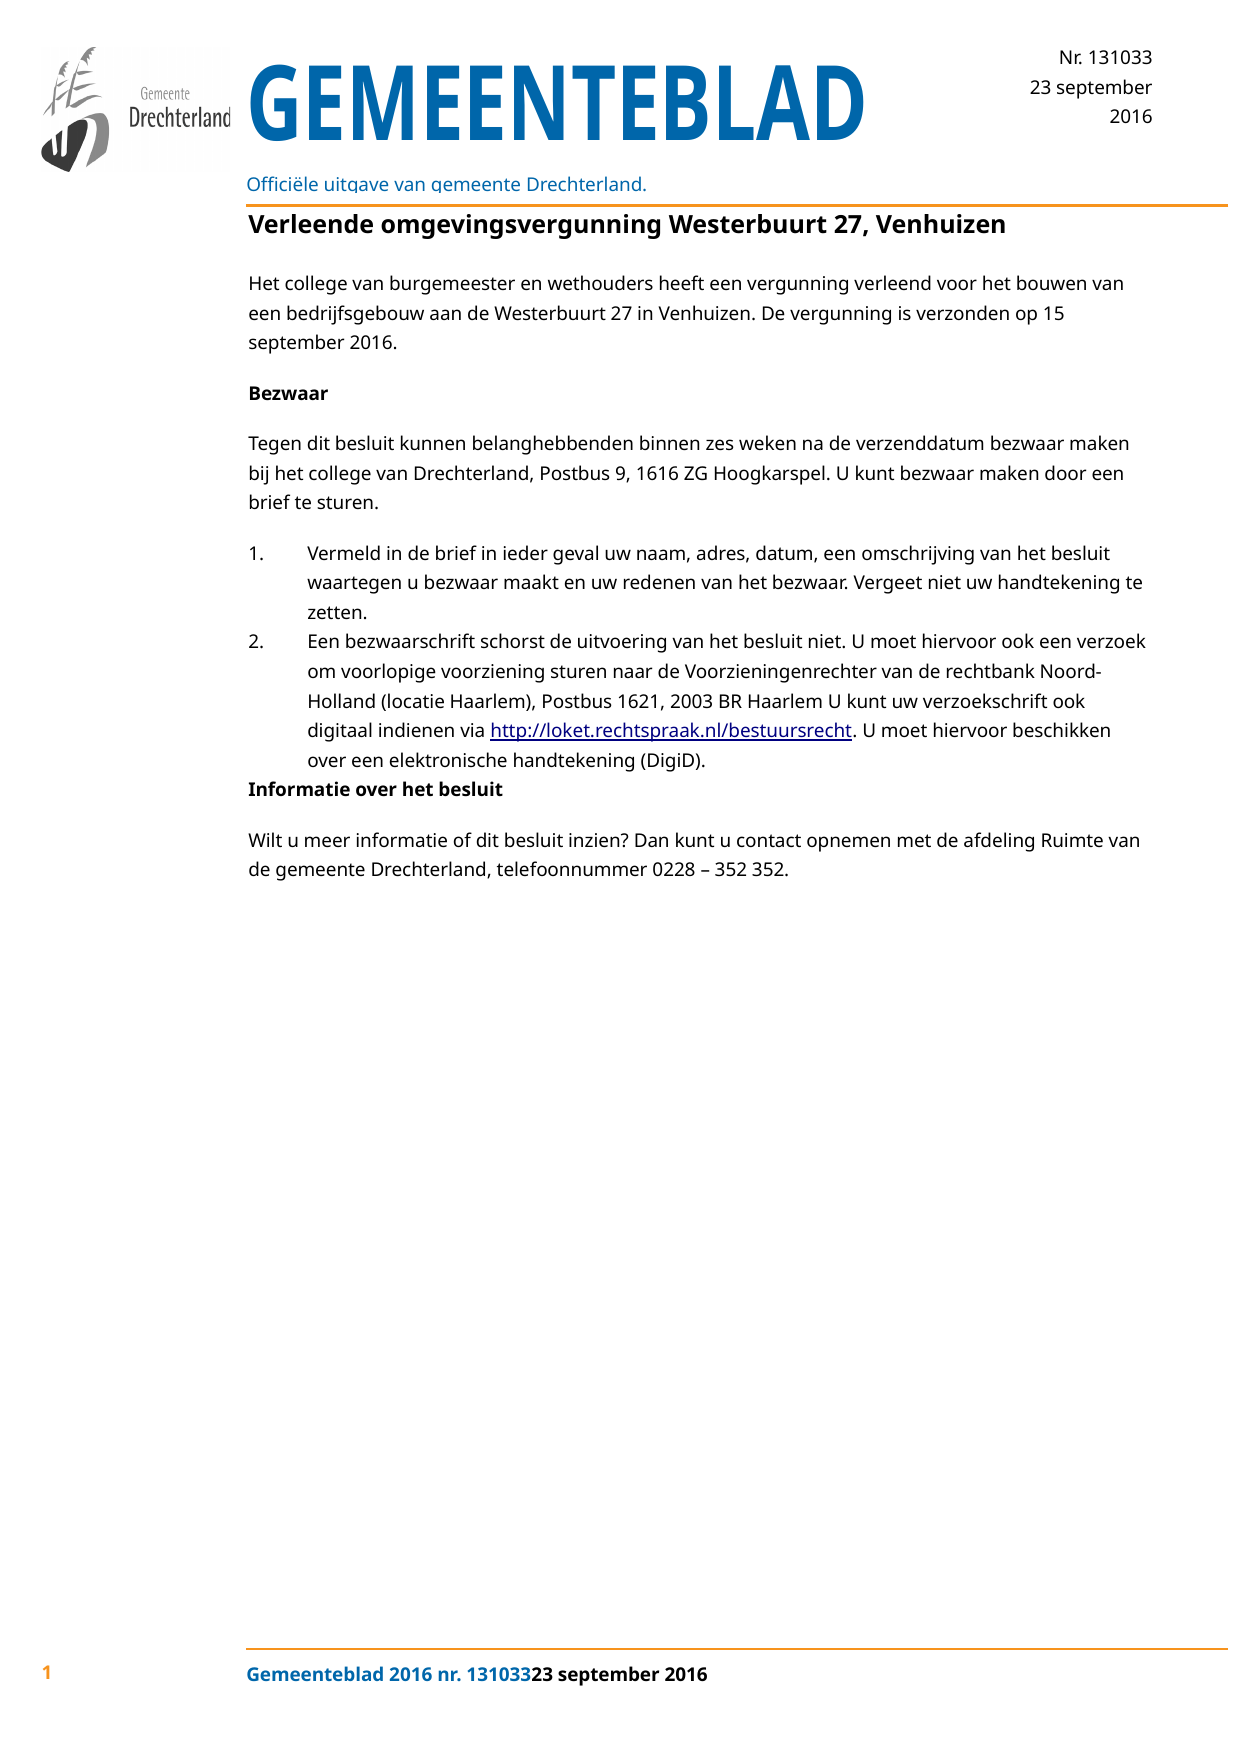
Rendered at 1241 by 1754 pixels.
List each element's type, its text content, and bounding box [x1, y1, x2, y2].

list Een bezwaarschrift schorst de uitvoering van het besluit niet. U moet hiervoor ook een verzoek om voorlopige voorziening sturen naar de Voorzieningenrechter van de rechtbank Noord-Holland (locatie Haarlem), Postbus 1621, 2003 BR Haarlem U kunt uw verzoekschrift ook digitaal indienen via http://loket.rechtspraak.nl/bestuursrecht. U moet hiervoor beschikken over een elektronische handtekening (DigiD). [248, 629, 1152, 773]
text Verleende omgevingsvergunning Westerbuurt 27, Venhuizen [248, 207, 1152, 241]
text Wilt u meer informatie of dit besluit inzien? Dan kunt u contact opnemen met de afdeling Ruimte van de gemeente Drechterland, telefoonnummer 0228 – 352 352. [248, 827, 1152, 882]
text Bezwaar [248, 380, 1152, 406]
text Tegen dit besluit kunnen belanghebbenden binnen zes weken na de verzenddatum bezwaar maken bij het college van Drechterland, Postbus 9, 1616 ZG Hoogkarspel. U kunt bezwaar maken door een brief te sturen. [248, 430, 1152, 515]
text Informatie over het besluit [248, 777, 1152, 802]
picture [41, 47, 231, 172]
list Vermeld in de brief in ieder geval uw naam, adres, datum, een omschrijving van het besluit waartegen u bezwaar maakt en uw redenen van het bezwaar. Vergeet niet uw handtekening te zetten. [248, 540, 1152, 625]
text Het college van burgemeester en wethouders heeft een vergunning verleend voor het bouwen van een bedrijfsgebouw aan de Westerbuurt 27 in Venhuizen. De vergunning is verzonden op 15 september 2016. [248, 270, 1152, 355]
